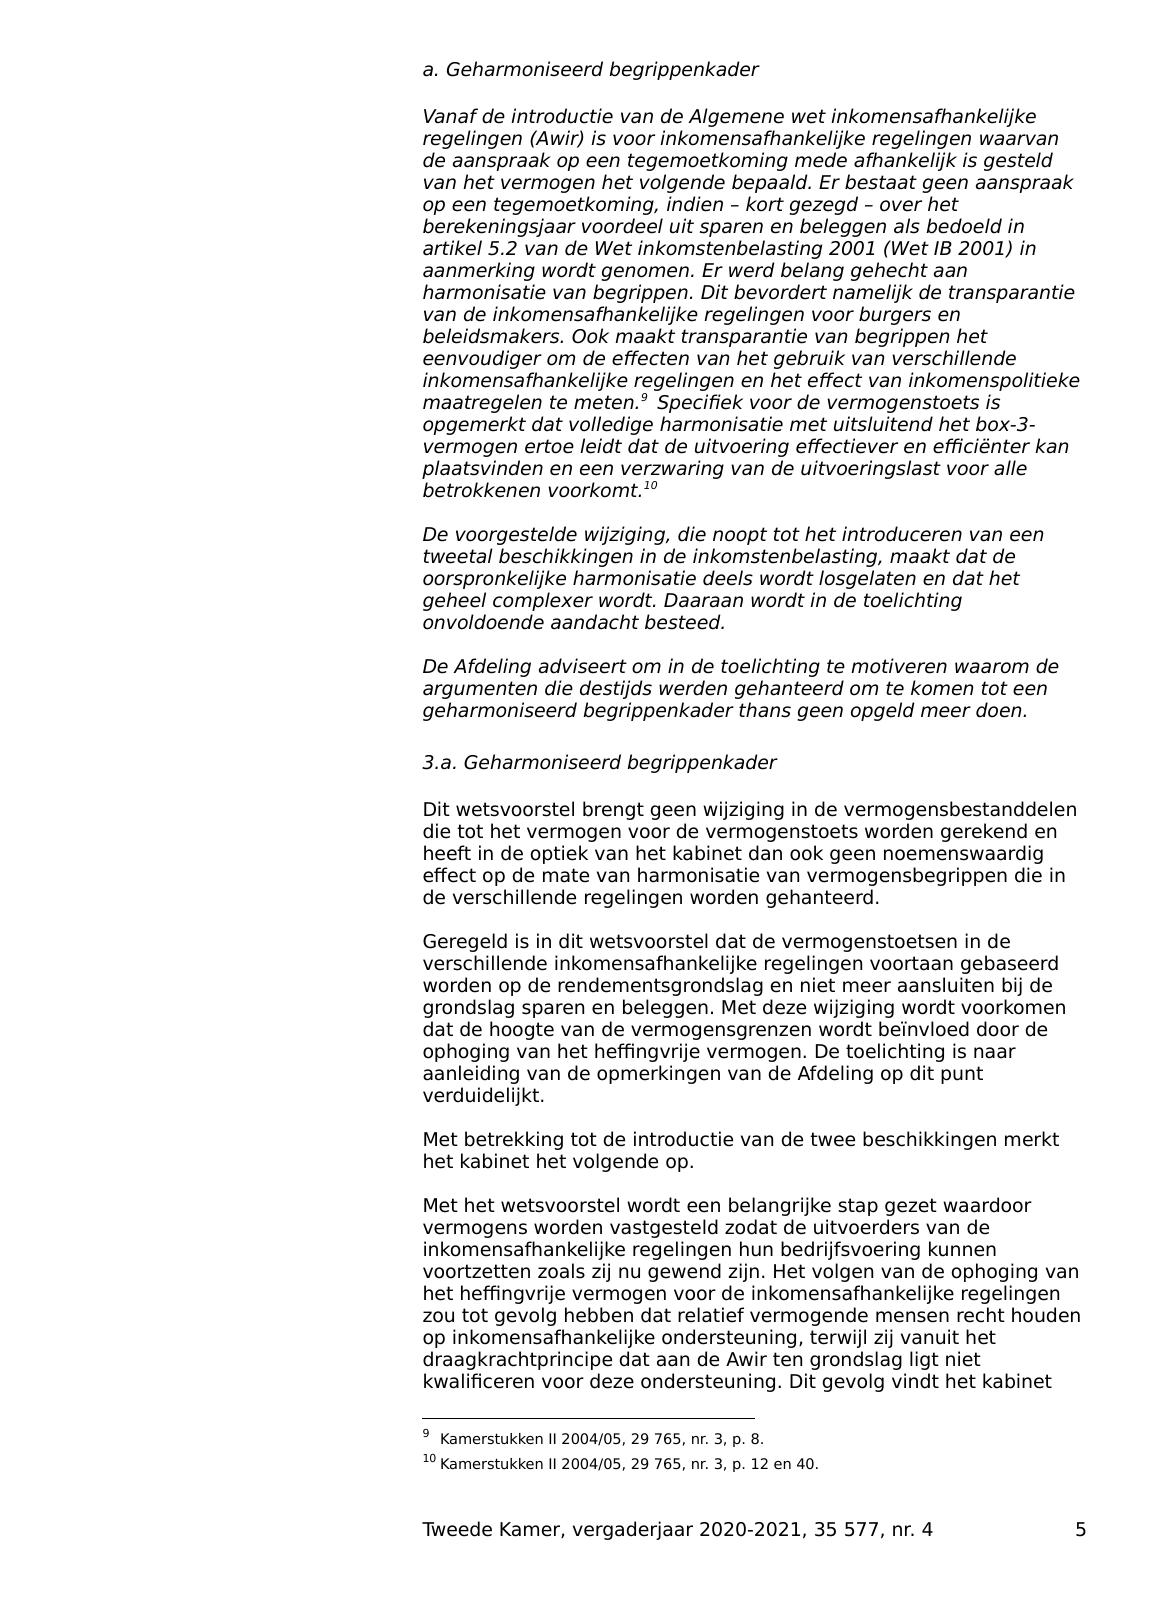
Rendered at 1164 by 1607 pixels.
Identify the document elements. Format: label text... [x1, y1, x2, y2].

text Met betrekking tot de introductie van de twee beschikkingen merkt het kabinet het volgende op. [422, 1129, 1087, 1173]
text De Afdeling adviseert om in de toelichting te motiveren waarom de argumenten die destijds werden gehanteerd om te komen tot een geharmoniseerd begrippenkader thans geen opgeld meer doen. [422, 656, 1087, 722]
text Kamerstukken II 2004/05, 29 765, nr. 3, p. 8. [422, 1427, 1087, 1449]
text Kamerstukken II 2004/05, 29 765, nr. 3, p. 12 en 40. [422, 1452, 1087, 1474]
text Geregeld is in dit wetsvoorstel dat de vermogenstoetsen in de verschillende inkomensafhankelijke regelingen voortaan gebaseerd worden op de rendementsgrondslag en niet meer aansluiten bij de grondslag sparen en beleggen. Met deze wijziging wordt voorkomen dat de hoogte van de vermogensgrenzen wordt beïnvloed door de ophoging van het heffingvrije vermogen. De toelichting is naar aanleiding van de opmerkingen van de Afdeling op dit punt verduidelijkt. [422, 931, 1087, 1107]
text Met het wetsvoorstel wordt een belangrijke stap gezet waardoor vermogens worden vastgesteld zodat de uitvoerders van de inkomensafhankelijke regelingen hun bedrijfsvoering kunnen voortzetten zoals zij nu gewend zijn. Het volgen van de ophoging van het heffingvrije vermogen voor de inkomensafhankelijke regelingen zou tot gevolg hebben dat relatief vermogende mensen recht houden op inkomensafhankelijke ondersteuning, terwijl zij vanuit het draagkrachtprincipe dat aan de Awir ten grondslag ligt niet kwalificeren voor deze ondersteuning. Dit gevolg vindt het kabinet [422, 1195, 1087, 1393]
subtitle 3.a. Geharmoniseerd begrippenkader [422, 752, 1087, 774]
text De voorgestelde wijziging, die noopt tot het introduceren van een tweetal beschikkingen in de inkomstenbelasting, maakt dat de oorspronkelijke harmonisatie deels wordt losgelaten en dat het geheel complexer wordt. Daaraan wordt in de toelichting onvoldoende aandacht besteed. [422, 524, 1087, 634]
text Dit wetsvoorstel brengt geen wijziging in de vermogensbestanddelen die tot het vermogen voor de vermogenstoets worden gerekend en heeft in de optiek van het kabinet dan ook geen noemenswaardig effect op de mate van harmonisatie van vermogensbegrippen die in de verschillende regelingen worden gehanteerd. [422, 799, 1087, 909]
subtitle a. Geharmoniseerd begrippenkader [422, 59, 1087, 81]
text Vanaf de introductie van de Algemene wet inkomensafhankelijke regelingen (Awir) is voor inkomensafhankelijke regelingen waarvan de aanspraak op een tegemoetkoming mede afhankelijk is gesteld van het vermogen het volgende bepaald. Er bestaat geen aanspraak op een tegemoetkoming, indien – kort gezegd – over het berekeningsjaar voordeel uit sparen en beleggen als bedoeld in artikel 5.2 van de Wet inkomstenbelasting 2001 (Wet IB 2001) in aanmerking wordt genomen. Er werd belang gehecht aan harmonisatie van begrippen. Dit bevordert namelijk de transparantie van de inkomensafhankelijke regelingen voor burgers en beleidsmakers. Ook maakt transparantie van begrippen het eenvoudiger om de effecten van het gebruik van verschillende inkomensafhankelijke regelingen en het effect van inkomenspolitieke maatregelen te meten. Specifiek voor de vermogenstoets is opgemerkt dat volledige harmonisatie met uitsluitend het box-3-vermogen ertoe leidt dat de uitvoering effectiever en efficiënter kan plaatsvinden en een verzwaring van de uitvoeringslast voor alle betrokkenen voorkomt. [422, 106, 1087, 502]
